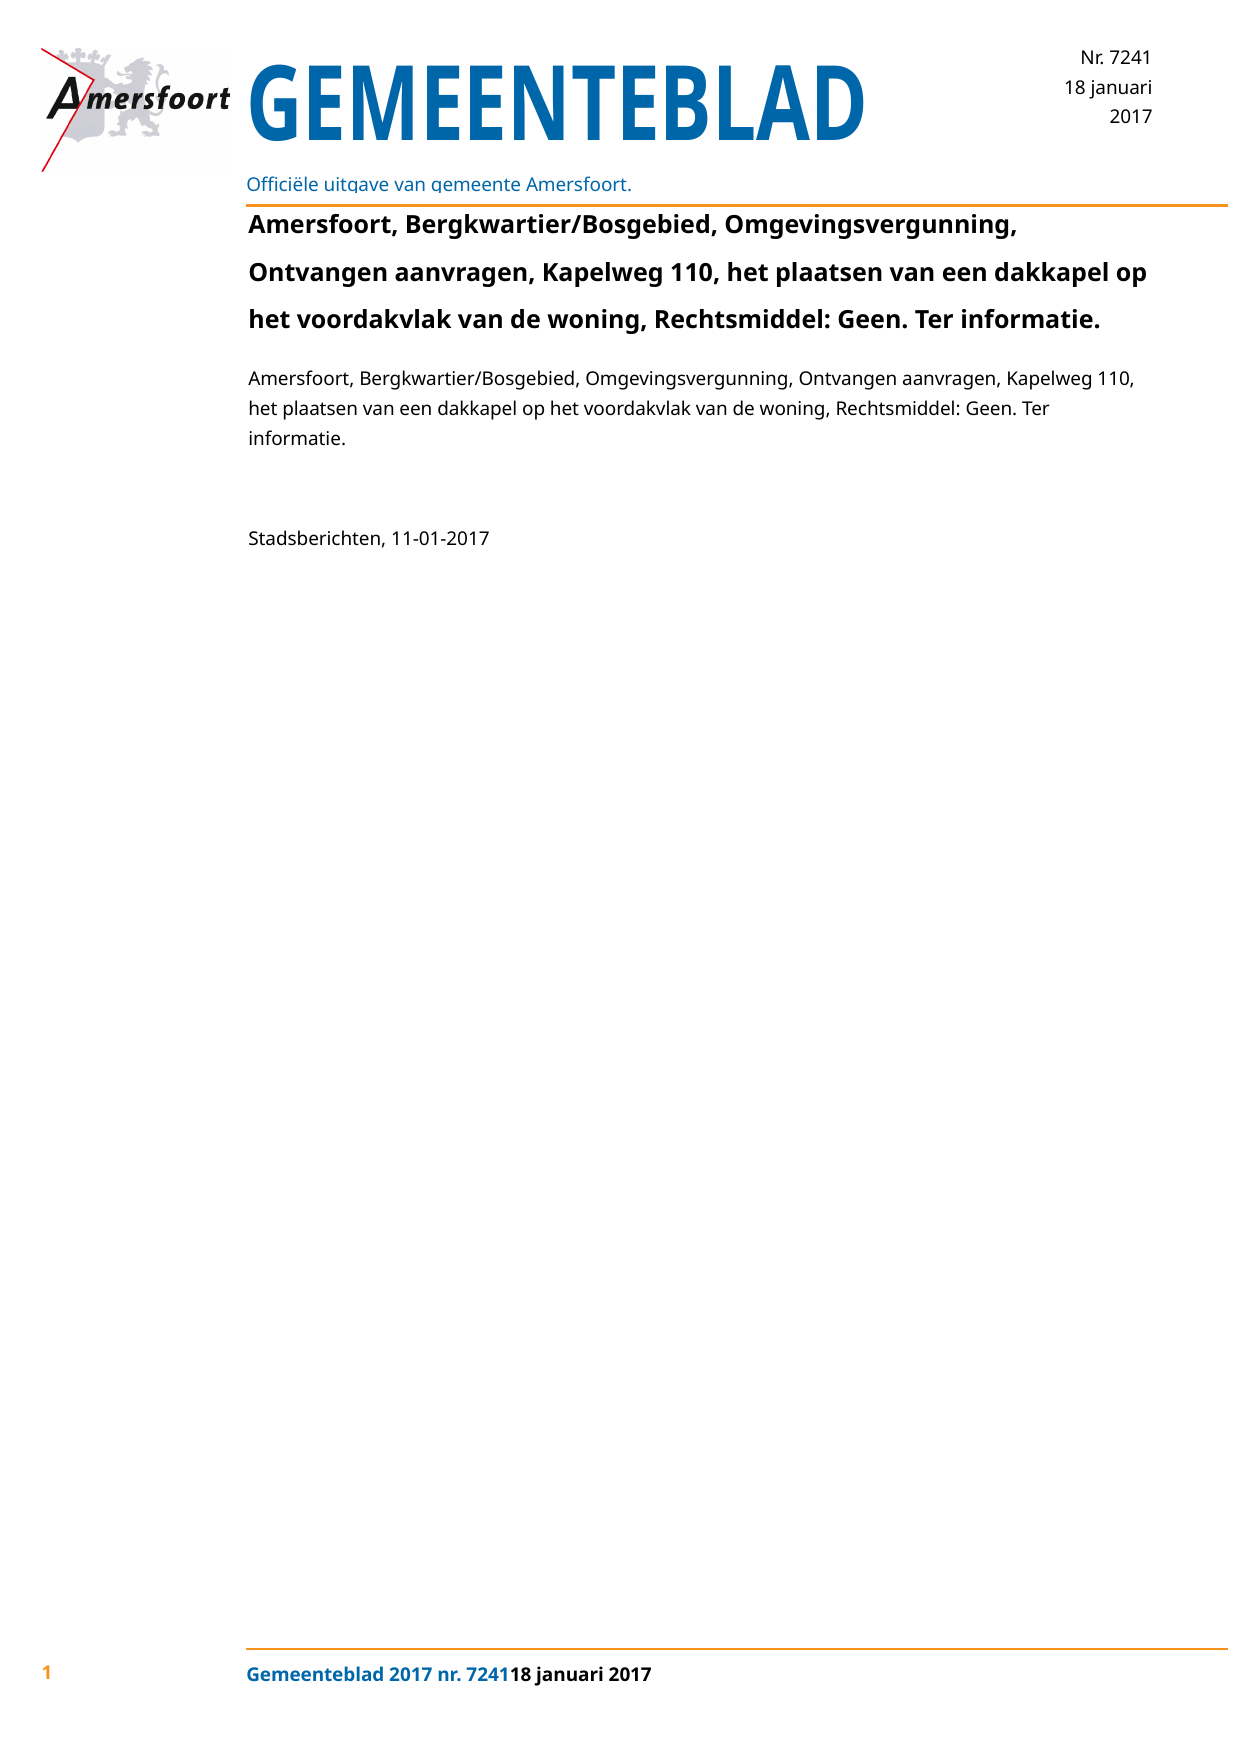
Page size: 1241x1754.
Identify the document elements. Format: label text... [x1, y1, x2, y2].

text Amersfoort, Bergkwartier/Bosgebied, Omgevingsvergunning, Ontvangen aanvragen, Kapelweg 110, het plaatsen van een dakkapel op het voordakvlak van de woning, Rechtsmiddel: Geen. Ter informatie. [248, 366, 1152, 450]
text Amersfoort, Bergkwartier/Bosgebied, Omgevingsvergunning, Ontvangen aanvragen, Kapelweg 110, het plaatsen van een dakkapel op het voordakvlak van de woning, Rechtsmiddel: Geen. Ter informatie. [248, 207, 1152, 336]
text Stadsberichten, 11-01-2017 [248, 526, 1152, 551]
picture [41, 47, 231, 172]
